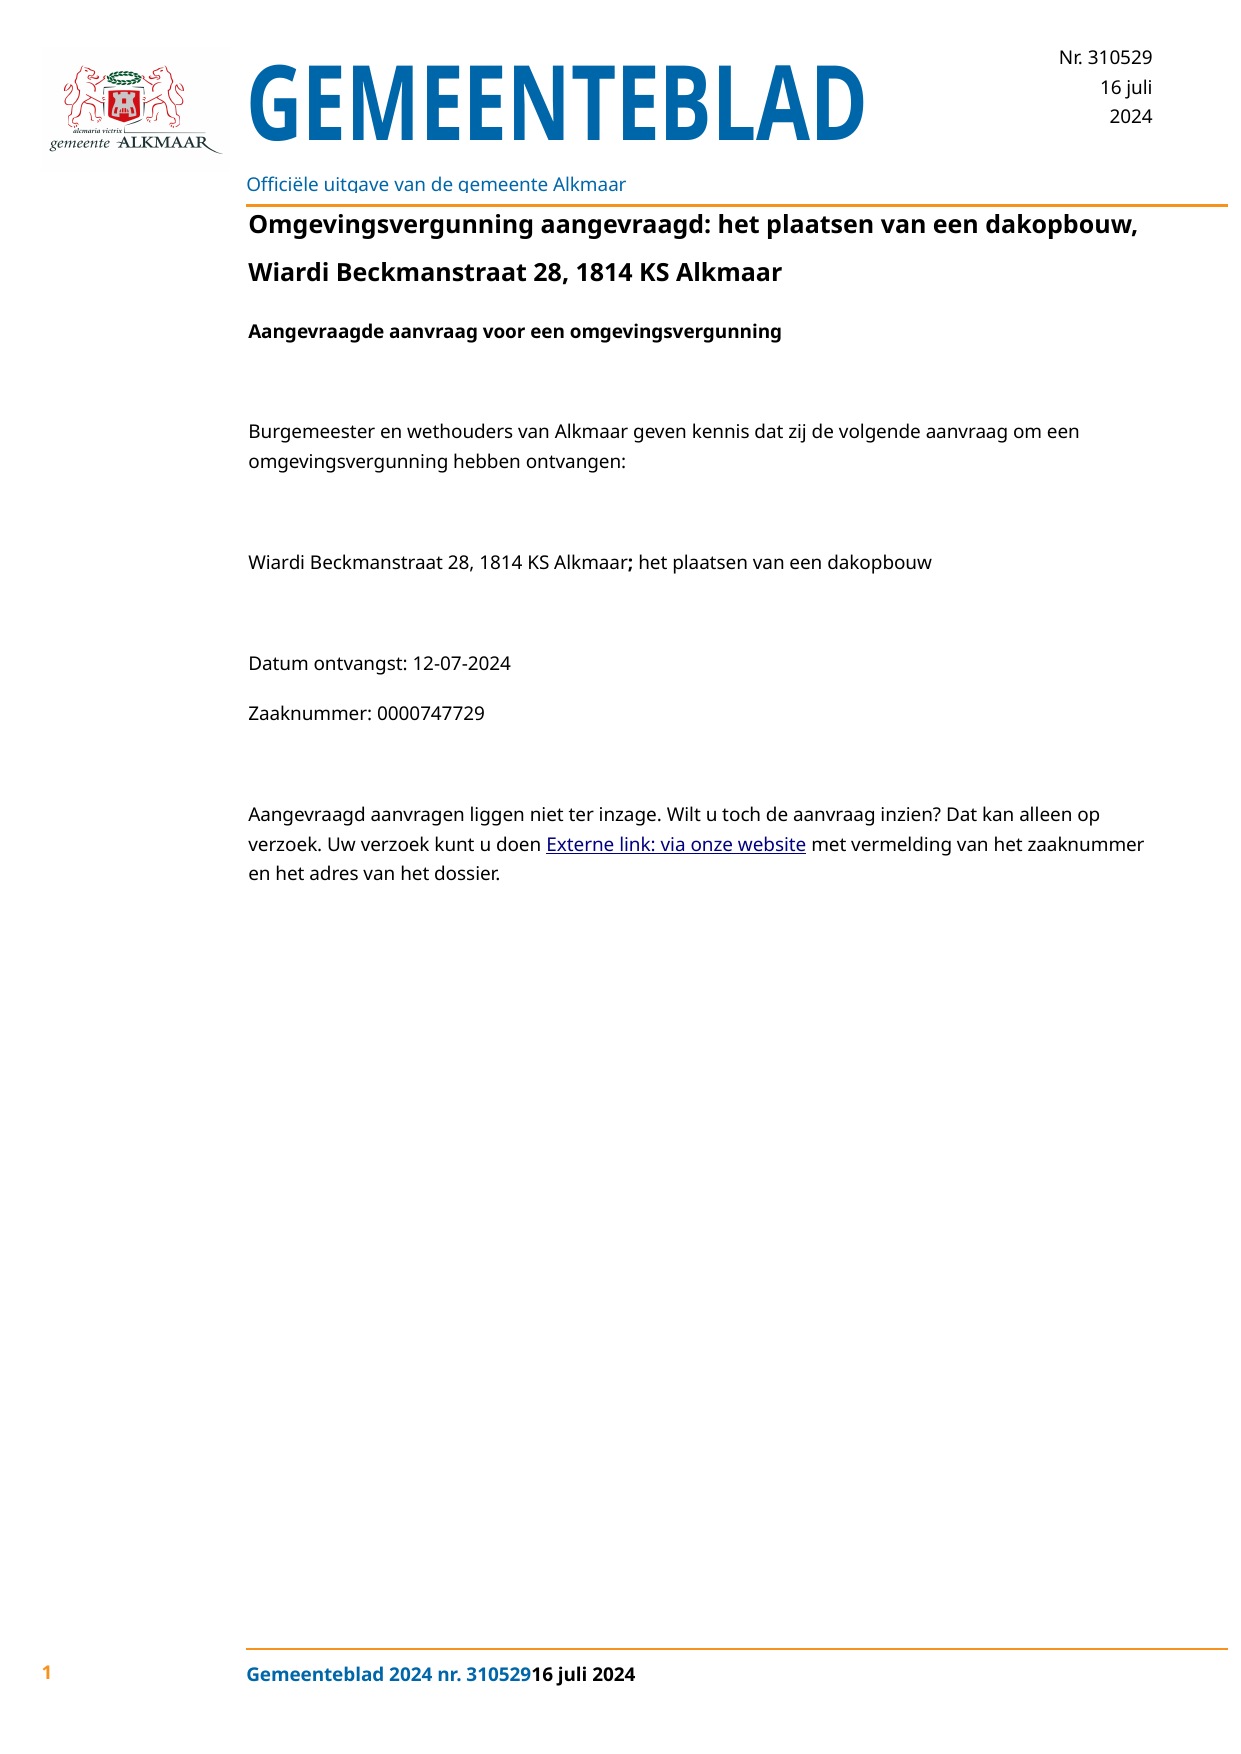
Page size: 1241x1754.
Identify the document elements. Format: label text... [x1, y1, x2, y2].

text Omgevingsvergunning aangevraagd: het plaatsen van een dakopbouw, Wiardi Beckmanstraat 28, 1814 KS Alkmaar [248, 207, 1152, 288]
text Wiardi Beckmanstraat 28, 1814 KS Alkmaar; het plaatsen van een dakopbouw [248, 549, 1152, 575]
text Aangevraagd aanvragen liggen niet ter inzage. Wilt u toch de aanvraag inzien? Dat kan alleen op verzoek. Uw verzoek kunt u doen Externe link: via onze website met vermelding van het zaaknummer en het adres van het dossier. [248, 801, 1152, 886]
text Datum ontvangst: 12-07-2024 [248, 650, 1152, 676]
text Zaaknummer: 0000747729 [248, 700, 1152, 726]
text Burgemeester en wethouders van Alkmaar geven kennis dat zij de volgende aanvraag om een omgevingsvergunning hebben ontvangen: [248, 419, 1152, 474]
text Aangevraagde aanvraag voor een omgevingsvergunning [248, 318, 1152, 344]
picture [41, 47, 231, 172]
